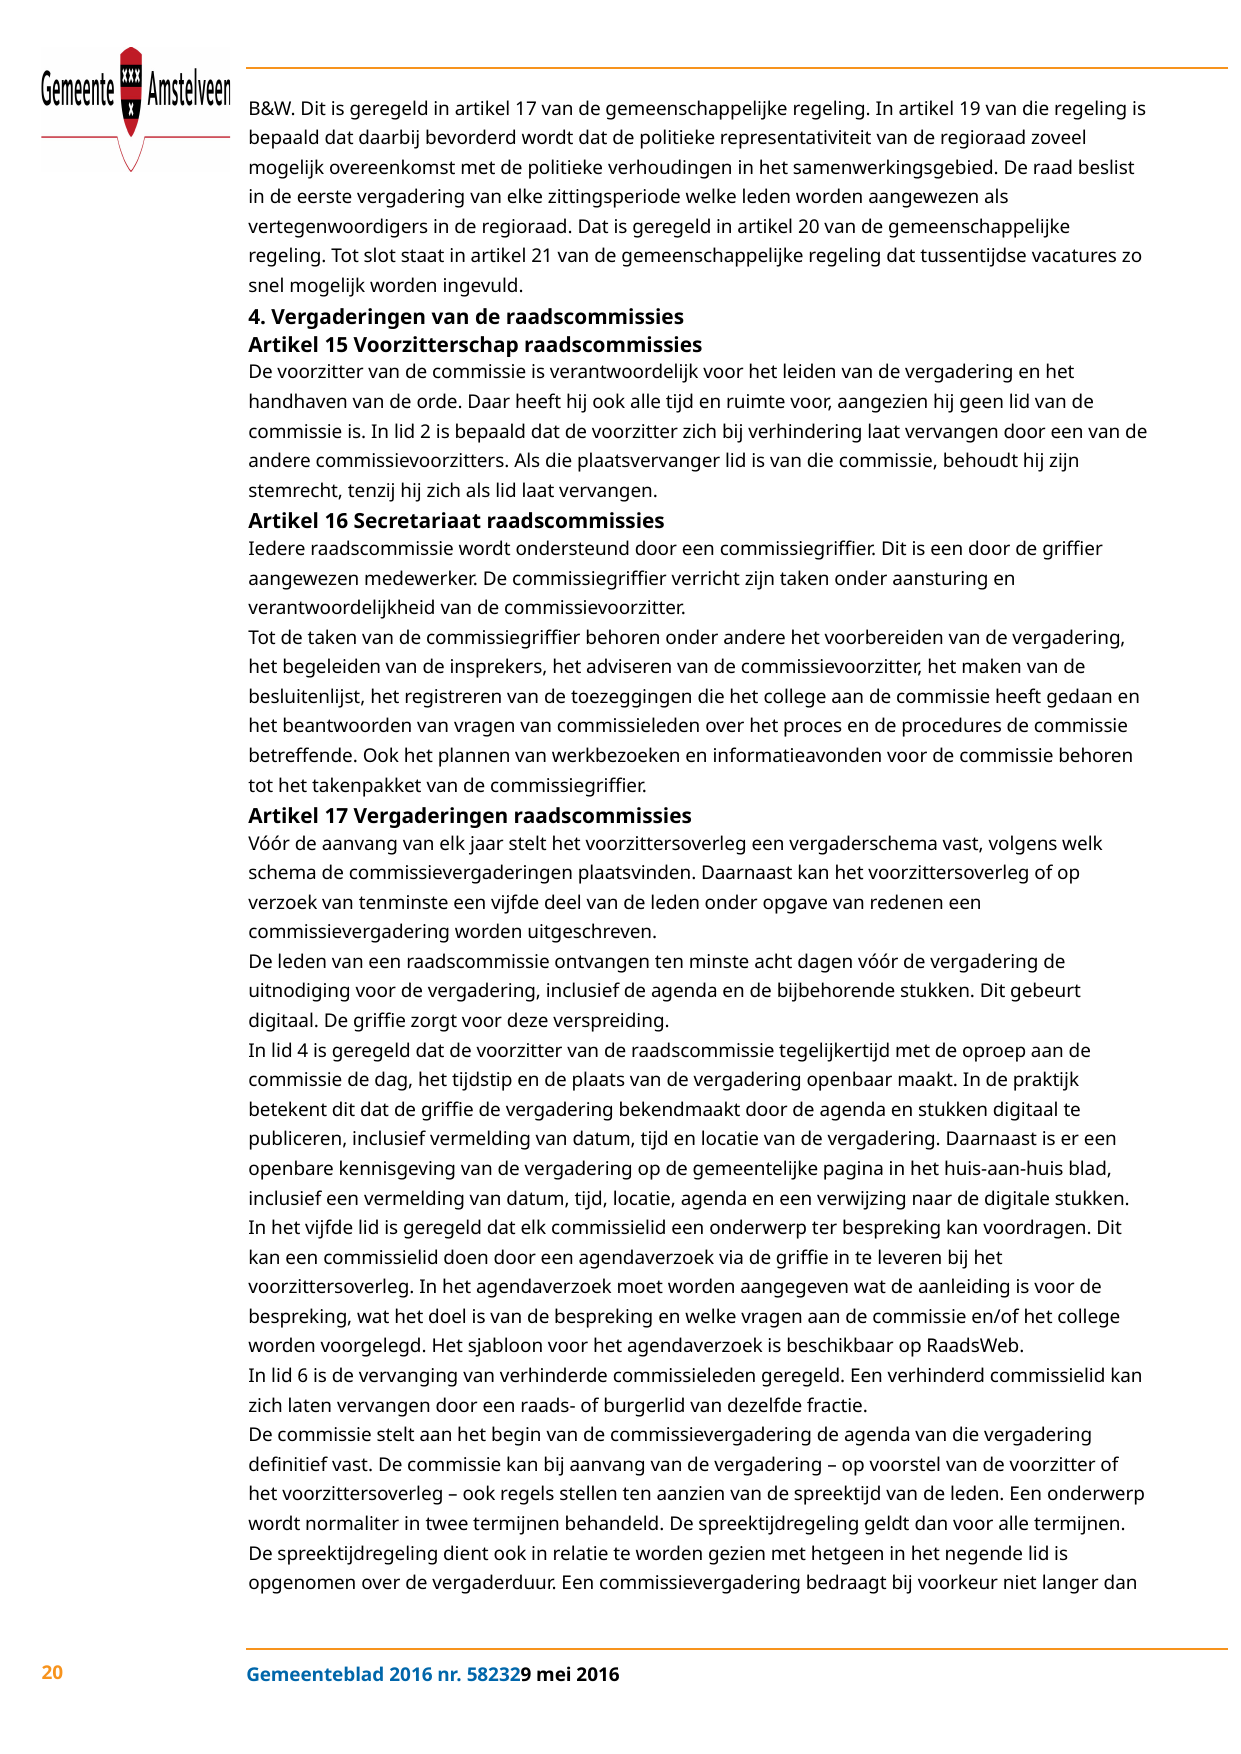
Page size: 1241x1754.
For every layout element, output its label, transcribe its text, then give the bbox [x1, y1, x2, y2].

picture [41, 47, 231, 172]
text Artikel 17 Vergaderingen raadscommissies [248, 801, 1152, 830]
text De voorzitter van de commissie is verantwoordelijk voor het leiden van de vergadering en het handhaven van de orde. Daar heeft hij ook alle tijd en ruimte voor, aangezien hij geen lid van de commissie is. In lid 2 is bepaald dat de voorzitter zich bij verhindering laat vervangen door een van de andere commissievoorzitters. Als die plaatsvervanger lid is van die commissie, behoudt hij zijn stemrecht, tenzij hij zich als lid laat vervangen. [248, 359, 1152, 503]
text De spreektijdregeling dient ook in relatie te worden gezien met hetgeen in het negende lid is opgenomen over de vergaderduur. Een commissievergadering bedraagt bij voorkeur niet langer dan [248, 1540, 1152, 1595]
text In lid 4 is geregeld dat de voorzitter van de raadscommissie tegelijkertijd met de oproep aan de commissie de dag, het tijdstip en de plaats van de vergadering openbaar maakt. In de praktijk betekent dit dat de griffie de vergadering bekendmaakt door de agenda en stukken digitaal te publiceren, inclusief vermelding van datum, tijd en locatie van de vergadering. Daarnaast is er een openbare kennisgeving van de vergadering op de gemeentelijke pagina in het huis-aan-huis blad, inclusief een vermelding van datum, tijd, locatie, agenda en een verwijzing naar de digitale stukken. [248, 1037, 1152, 1211]
text De leden van een raadscommissie ontvangen ten minste acht dagen vóór de vergadering de uitnodiging voor de vergadering, inclusief de agenda en de bijbehorende stukken. Dit gebeurt digitaal. De griffie zorgt voor deze verspreiding. [248, 948, 1152, 1033]
text In lid 6 is de vervanging van verhinderde commissieleden geregeld. Een verhinderd commissielid kan zich laten vervangen door een raads- of burgerlid van dezelfde fractie. [248, 1362, 1152, 1418]
text Artikel 15 Voorzitterschap raadscommissies [248, 330, 1152, 359]
text In het vijfde lid is geregeld dat elk commissielid een onderwerp ter bespreking kan voordragen. Dit kan een commissielid doen door een agendaverzoek via de griffie in te leveren bij het voorzittersoverleg. In het agendaverzoek moet worden aangegeven wat de aanleiding is voor de bespreking, wat het doel is van de bespreking en welke vragen aan de commissie en/of het college worden voorgelegd. Het sjabloon voor het agendaverzoek is beschikbaar op RaadsWeb. [248, 1214, 1152, 1358]
text Vóór de aanvang van elk jaar stelt het voorzittersoverleg een vergaderschema vast, volgens welk schema de commissievergaderingen plaatsvinden. Daarnaast kan het voorzittersoverleg of op verzoek van tenminste een vijfde deel van de leden onder opgave van redenen een commissievergadering worden uitgeschreven. [248, 830, 1152, 944]
text Tot de taken van de commissiegriffier behoren onder andere het voorbereiden van de vergadering, het begeleiden van de insprekers, het adviseren van de commissievoorzitter, het maken van de besluitenlijst, het registreren van de toezeggingen die het college aan de commissie heeft gedaan en het beantwoorden van vragen van commissieleden over het proces en de procedures de commissie betreffende. Ook het plannen van werkbezoeken en informatieavonden voor de commissie behoren tot het takenpakket van de commissiegriffier. [248, 624, 1152, 797]
text Artikel 16 Secretariaat raadscommissies [248, 507, 1152, 535]
text Iedere raadscommissie wordt ondersteund door een commissiegriffier. Dit is een door de griffier aangewezen medewerker. De commissiegriffier verricht zijn taken onder aansturing en verantwoordelijkheid van de commissievoorzitter. [248, 535, 1152, 620]
text De commissie stelt aan het begin van de commissievergadering de agenda van die vergadering definitief vast. De commissie kan bij aanvang van de vergadering – op voorstel van de voorzitter of het voorzittersoverleg – ook regels stellen ten aanzien van de spreektijd van de leden. Een onderwerp wordt normaliter in twee termijnen behandeld. De spreektijdregeling geldt dan voor alle termijnen. [248, 1421, 1152, 1536]
text B&W. Dit is geregeld in artikel 17 van de gemeenschappelijke regeling. In artikel 19 van die regeling is bepaald dat daarbij bevorderd wordt dat de politieke representativiteit van de regioraad zoveel mogelijk overeenkomst met de politieke verhoudingen in het samenwerkingsgebied. De raad beslist in de eerste vergadering van elke zittingsperiode welke leden worden aangewezen als vertegenwoordigers in de regioraad. Dat is geregeld in artikel 20 van de gemeenschappelijke regeling. Tot slot staat in artikel 21 van de gemeenschappelijke regeling dat tussentijdse vacatures zo snel mogelijk worden ingevuld. [248, 95, 1152, 298]
text 4. Vergaderingen van de raadscommissies [248, 302, 1152, 330]
